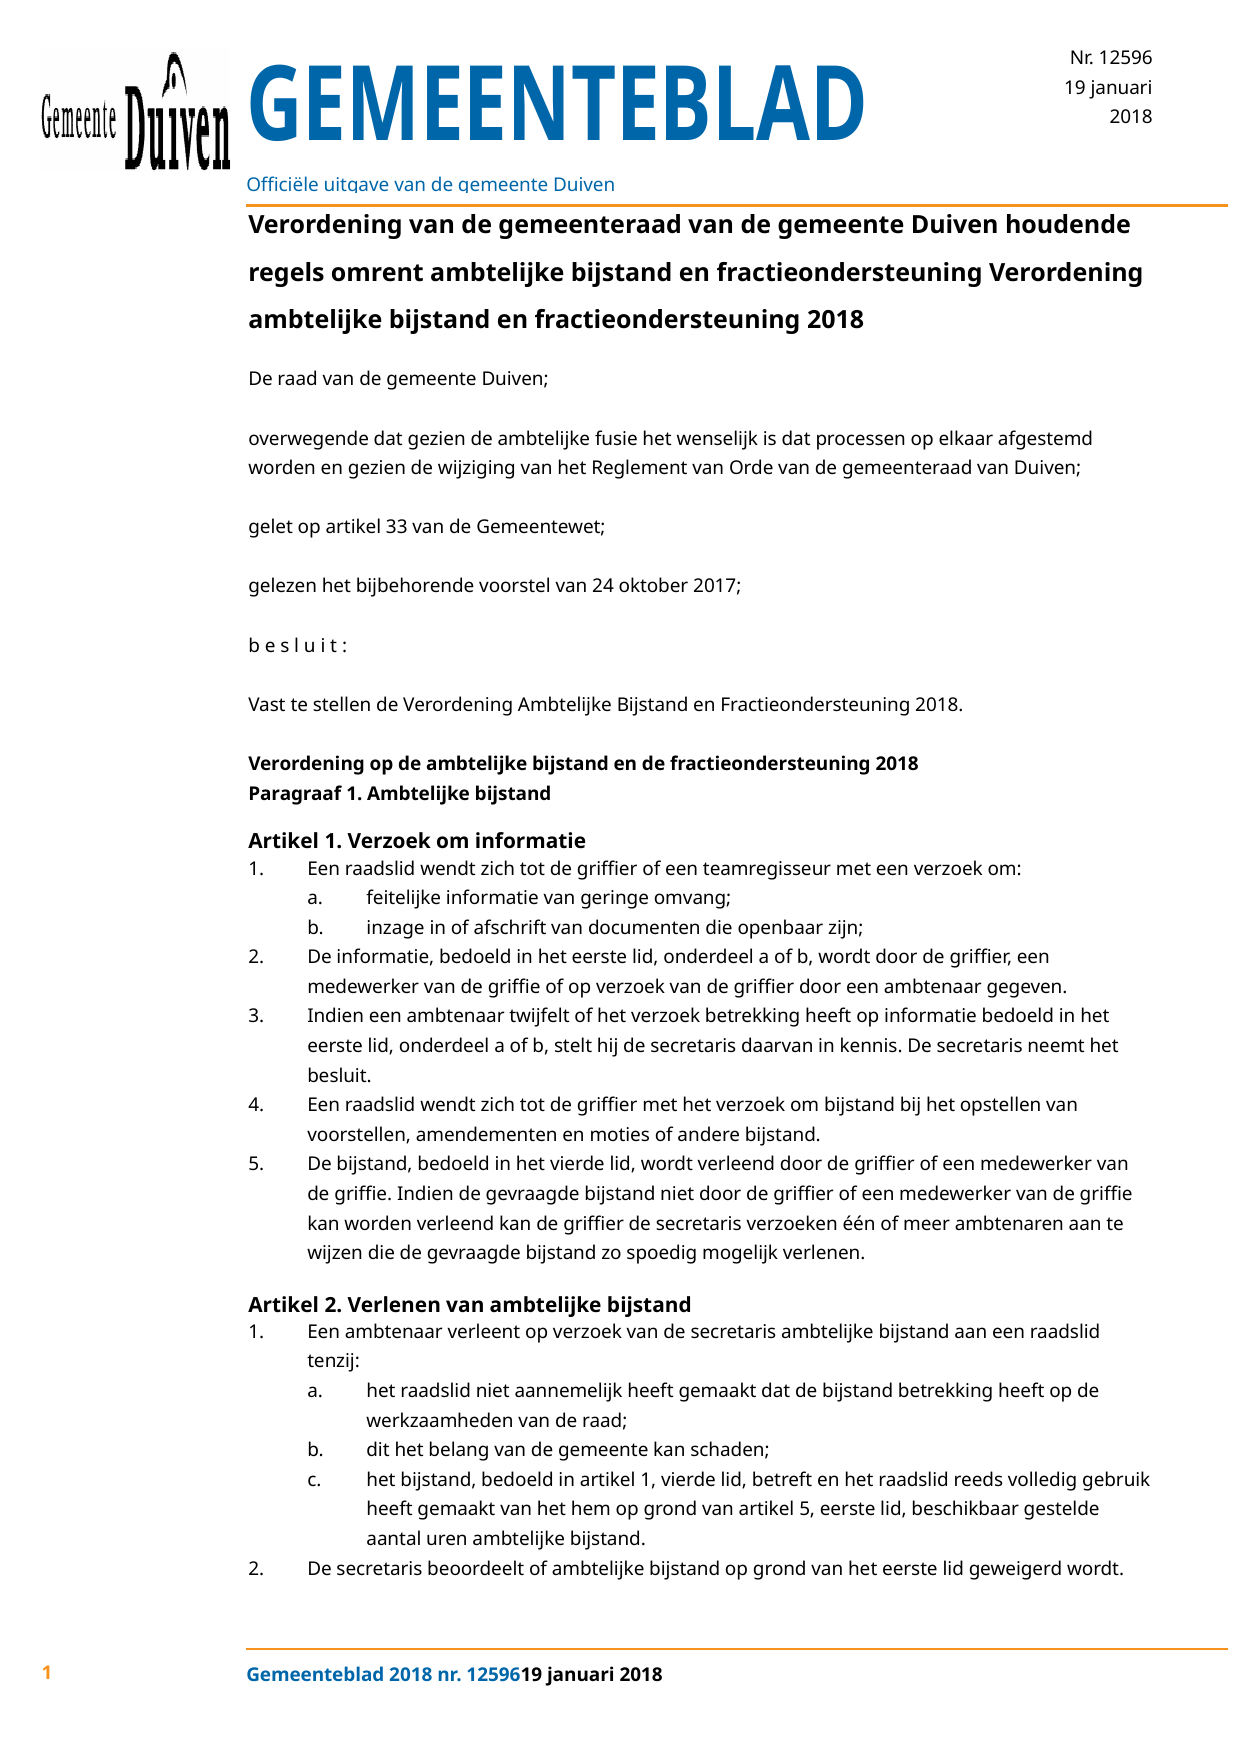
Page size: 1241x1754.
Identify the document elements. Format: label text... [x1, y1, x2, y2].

text Vast te stellen de Verordening Ambtelijke Bijstand en Fractieondersteuning 2018. [248, 691, 1152, 717]
text gelet op artikel 33 van de Gemeentewet; [248, 513, 1152, 539]
text Paragraaf 1. Ambtelijke bijstand [248, 780, 1152, 805]
list het bijstand, bedoeld in artikel 1, vierde lid, betreft en het raadslid reeds volledig gebruik heeft gemaakt van het hem op grond van artikel 5, eerste lid, beschikbaar gestelde aantal uren ambtelijke bijstand. [307, 1466, 1152, 1551]
list feitelijke informatie van geringe omvang; [307, 884, 1152, 910]
text Verordening op de ambtelijke bijstand en de fractieondersteuning 2018 [248, 750, 1152, 776]
text De raad van de gemeente Duiven; [248, 366, 1152, 391]
list Een ambtenaar verleent op verzoek van de secretaris ambtelijke bijstand aan een raadslid tenzij: [248, 1318, 1152, 1373]
text Verordening van de gemeenteraad van de gemeente Duiven houdende regels omrent ambtelijke bijstand en fractieondersteuning Verordening ambtelijke bijstand en fractieondersteuning 2018 [248, 207, 1152, 336]
list Een raadslid wendt zich tot de griffier of een teamregisseur met een verzoek om: [248, 855, 1152, 880]
text gelezen het bijbehorende voorstel van 24 oktober 2017; [248, 573, 1152, 598]
text Artikel 2. Verlenen van ambtelijke bijstand [248, 1290, 1152, 1318]
list Indien een ambtenaar twijfelt of het verzoek betrekking heeft op informatie bedoeld in het eerste lid, onderdeel a of b, stelt hij de secretaris daarvan in kennis. De secretaris neemt het besluit. [248, 1003, 1152, 1087]
text b e s l u i t : [248, 632, 1152, 657]
list het raadslid niet aannemelijk heeft gemaakt dat de bijstand betrekking heeft op de werkzaamheden van de raad; [307, 1377, 1152, 1433]
list Een raadslid wendt zich tot de griffier met het verzoek om bijstand bij het opstellen van voorstellen, amendementen en moties of andere bijstand. [248, 1091, 1152, 1147]
list De bijstand, bedoeld in het vierde lid, wordt verleend door de griffier of een medewerker van de griffie. Indien de gevraagde bijstand niet door de griffier of een medewerker van de griffie kan worden verleend kan de griffier de secretaris verzoeken één of meer ambtenaren aan te wijzen die de gevraagde bijstand zo spoedig mogelijk verlenen. [248, 1151, 1152, 1265]
list De informatie, bedoeld in het eerste lid, onderdeel a of b, wordt door de griffier, een medewerker van de griffie of op verzoek van de griffier door een ambtenaar gegeven. [248, 943, 1152, 999]
text overwegende dat gezien de ambtelijke fusie het wenselijk is dat processen op elkaar afgestemd worden en gezien de wijziging van het Reglement van Orde van de gemeenteraad van Duiven; [248, 425, 1152, 480]
list De secretaris beoordeelt of ambtelijke bijstand op grond van het eerste lid geweigerd wordt. [248, 1555, 1152, 1581]
list dit het belang van de gemeente kan schaden; [307, 1436, 1152, 1462]
picture [41, 47, 231, 172]
list inzage in of afschrift van documenten die openbaar zijn; [307, 914, 1152, 939]
text Artikel 1. Verzoek om informatie [248, 826, 1152, 855]
